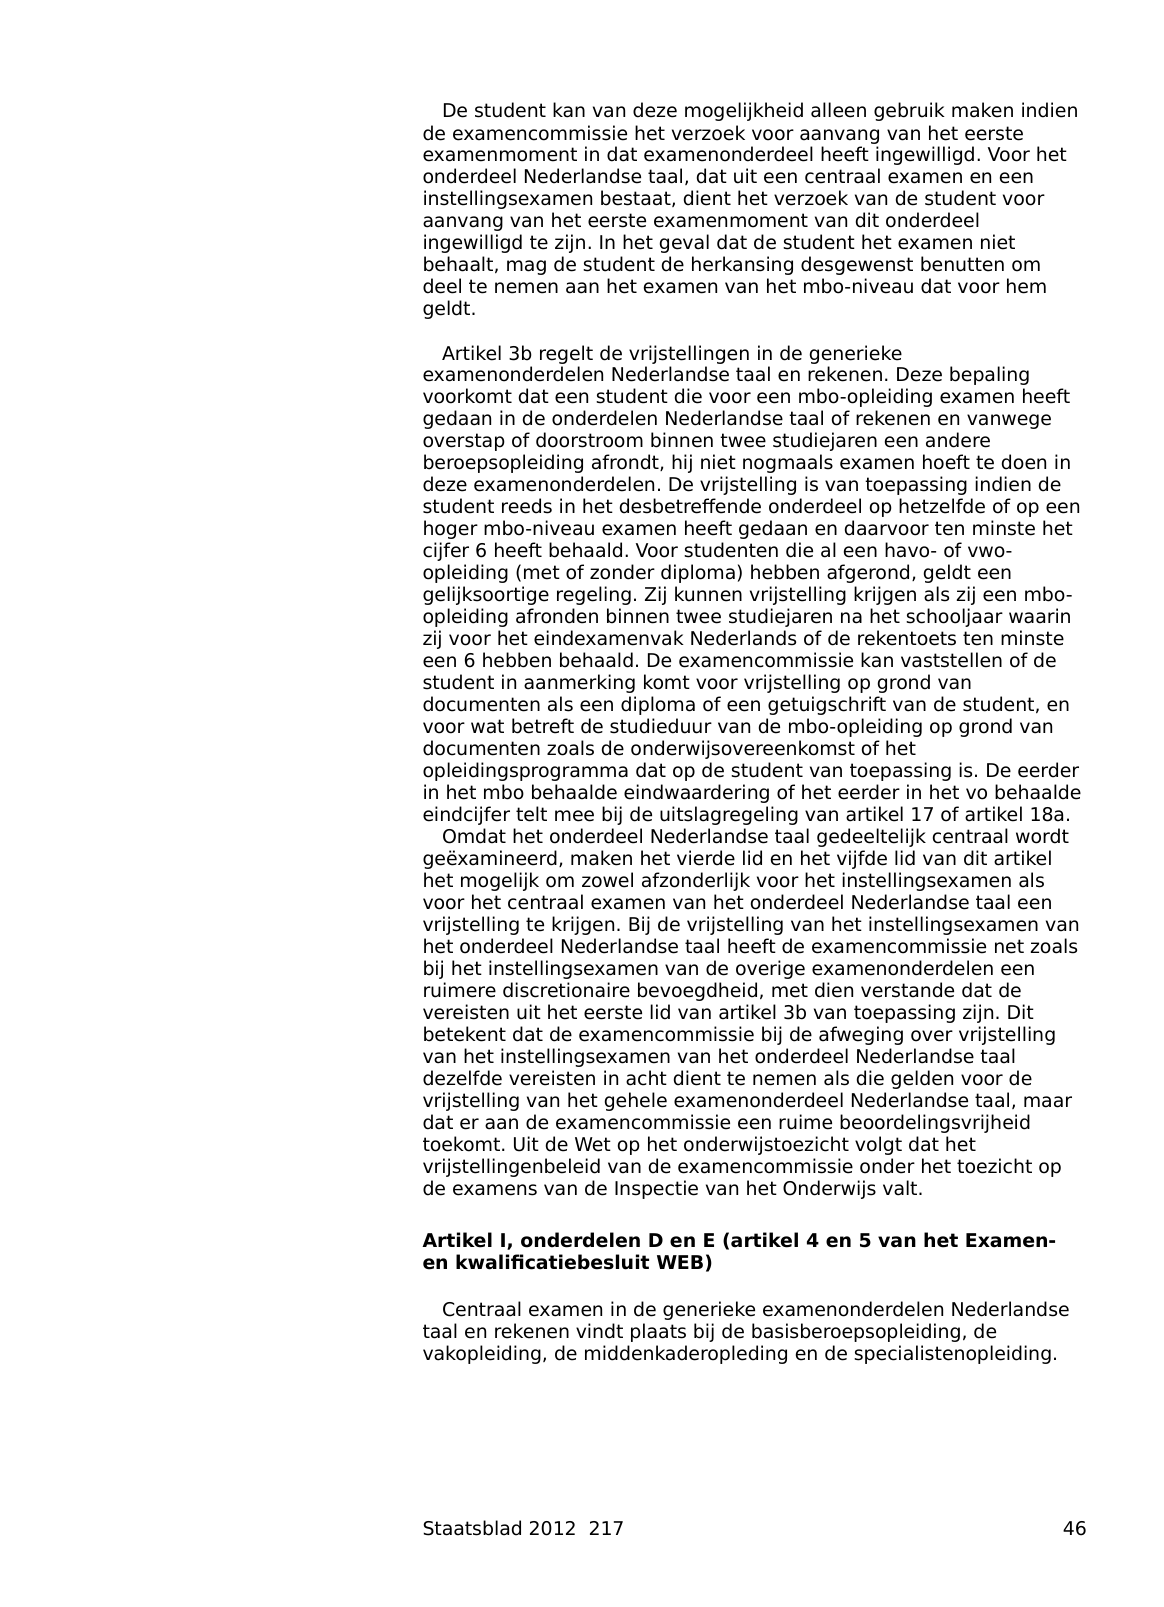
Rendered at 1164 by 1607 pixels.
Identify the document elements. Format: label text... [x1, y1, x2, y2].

text De student kan van deze mogelijkheid alleen gebruik maken indien de examencommissie het verzoek voor aanvang van het eerste examenmoment in dat examenonderdeel heeft ingewilligd. Voor het onderdeel Nederlandse taal, dat uit een centraal examen en een instellingsexamen bestaat, dient het verzoek van de student voor aanvang van het eerste examenmoment van dit onderdeel ingewilligd te zijn. In het geval dat de student het examen niet behaalt, mag de student de herkansing desgewenst benutten om deel te nemen aan het examen van het mbo-niveau dat voor hem geldt. [422, 100, 1087, 320]
subtitle Artikel I, onderdelen D en E (artikel 4 en 5 van het Examen- en kwalificatiebesluit WEB) [422, 1229, 1087, 1273]
text Artikel 3b regelt de vrijstellingen in de generieke examenonderdelen Nederlandse taal en rekenen. Deze bepaling voorkomt dat een student die voor een mbo-opleiding examen heeft gedaan in de onderdelen Nederlandse taal of rekenen en vanwege overstap of doorstroom binnen twee studiejaren een andere beroepsopleiding afrondt, hij niet nogmaals examen hoeft te doen in deze examenonderdelen. De vrijstelling is van toepassing indien de student reeds in het desbetreffende onderdeel op hetzelfde of op een hoger mbo-niveau examen heeft gedaan en daarvoor ten minste het cijfer 6 heeft behaald. Voor studenten die al een havo- of vwo-opleiding (met of zonder diploma) hebben afgerond, geldt een gelijksoortige regeling. Zij kunnen vrijstelling krijgen als zij een mbo-opleiding afronden binnen twee studiejaren na het schooljaar waarin zij voor het eindexamenvak Nederlands of de rekentoets ten minste een 6 hebben behaald. De examencommissie kan vaststellen of de student in aanmerking komt voor vrijstelling op grond van documenten als een diploma of een getuigschrift van de student, en voor wat betreft de studieduur van de mbo-opleiding op grond van documenten zoals de onderwijsovereenkomst of het opleidingsprogramma dat op de student van toepassing is. De eerder in het mbo behaalde eindwaardering of het eerder in het vo behaalde eindcijfer telt mee bij de uitslagregeling van artikel 17 of artikel 18a. [422, 342, 1087, 826]
text Omdat het onderdeel Nederlandse taal gedeeltelijk centraal wordt geëxamineerd, maken het vierde lid en het vijfde lid van dit artikel het mogelijk om zowel afzonderlijk voor het instellingsexamen als voor het centraal examen van het onderdeel Nederlandse taal een vrijstelling te krijgen. Bij de vrijstelling van het instellingsexamen van het onderdeel Nederlandse taal heeft de examencommissie net zoals bij het instellingsexamen van de overige examenonderdelen een ruimere discretionaire bevoegdheid, met dien verstande dat de vereisten uit het eerste lid van artikel 3b van toepassing zijn. Dit betekent dat de examencommissie bij de afweging over vrijstelling van het instellingsexamen van het onderdeel Nederlandse taal dezelfde vereisten in acht dient te nemen als die gelden voor de vrijstelling van het gehele examenonderdeel Nederlandse taal, maar dat er aan de examencommissie een ruime beoordelingsvrijheid toekomt. Uit de Wet op het onderwijstoezicht volgt dat het vrijstellingenbeleid van de examencommissie onder het toezicht op de examens van de Inspectie van het Onderwijs valt. [422, 826, 1087, 1199]
text Centraal examen in de generieke examenonderdelen Nederlandse taal en rekenen vindt plaats bij de basisberoepsopleiding, de vakopleiding, de middenkaderopleding en de specialistenopleiding. [422, 1298, 1087, 1364]
